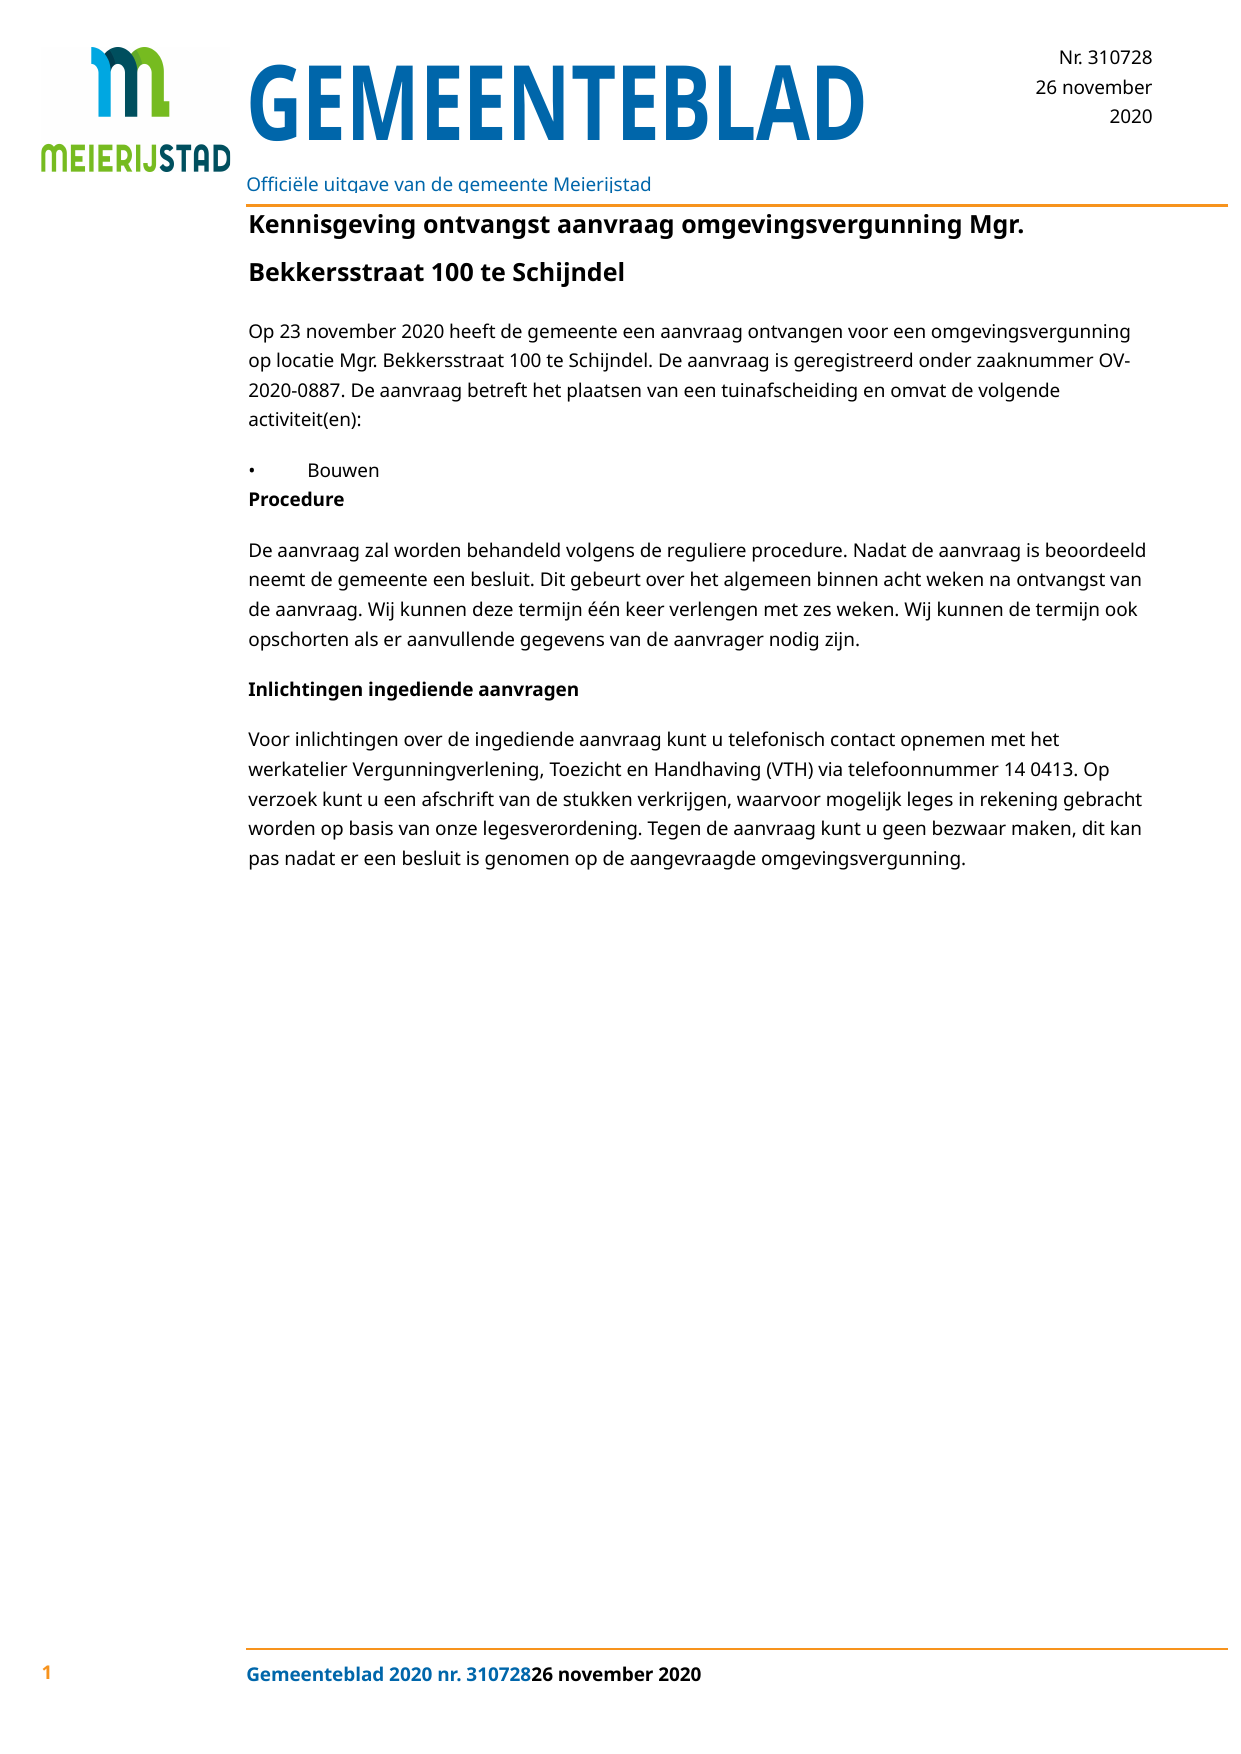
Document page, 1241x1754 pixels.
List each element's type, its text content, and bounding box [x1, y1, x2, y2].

text Inlichtingen ingediende aanvragen [248, 676, 1152, 702]
list Bouwen [248, 457, 1152, 483]
text Voor inlichtingen over de ingediende aanvraag kunt u telefonisch contact opnemen met het werkatelier Vergunningverlening, Toezicht en Handhaving (VTH) via telefoonnummer 14 0413. Op verzoek kunt u een afschrift van de stukken verkrijgen, waarvoor mogelijk leges in rekening gebracht worden op basis van onze legesverordening. Tegen de aanvraag kunt u geen bezwaar maken, dit kan pas nadat er een besluit is genomen op de aangevraagde omgevingsvergunning. [248, 727, 1152, 871]
text Kennisgeving ontvangst aanvraag omgevingsvergunning Mgr. Bekkersstraat 100 te Schijndel [248, 207, 1152, 288]
text Procedure [248, 487, 1152, 512]
text Op 23 november 2020 heeft de gemeente een aanvraag ontvangen voor een omgevingsvergunning op locatie Mgr. Bekkersstraat 100 te Schijndel. De aanvraag is geregistreerd onder zaaknummer OV-2020-0887. De aanvraag betreft het plaatsen van een tuinafscheiding en omvat de volgende activiteit(en): [248, 318, 1152, 432]
picture [41, 47, 231, 172]
text De aanvraag zal worden behandeld volgens de reguliere procedure. Nadat de aanvraag is beoordeeld neemt de gemeente een besluit. Dit gebeurt over het algemeen binnen acht weken na ontvangst van de aanvraag. Wij kunnen deze termijn één keer verlengen met zes weken. Wij kunnen de termijn ook opschorten als er aanvullende gegevens van de aanvrager nodig zijn. [248, 537, 1152, 652]
